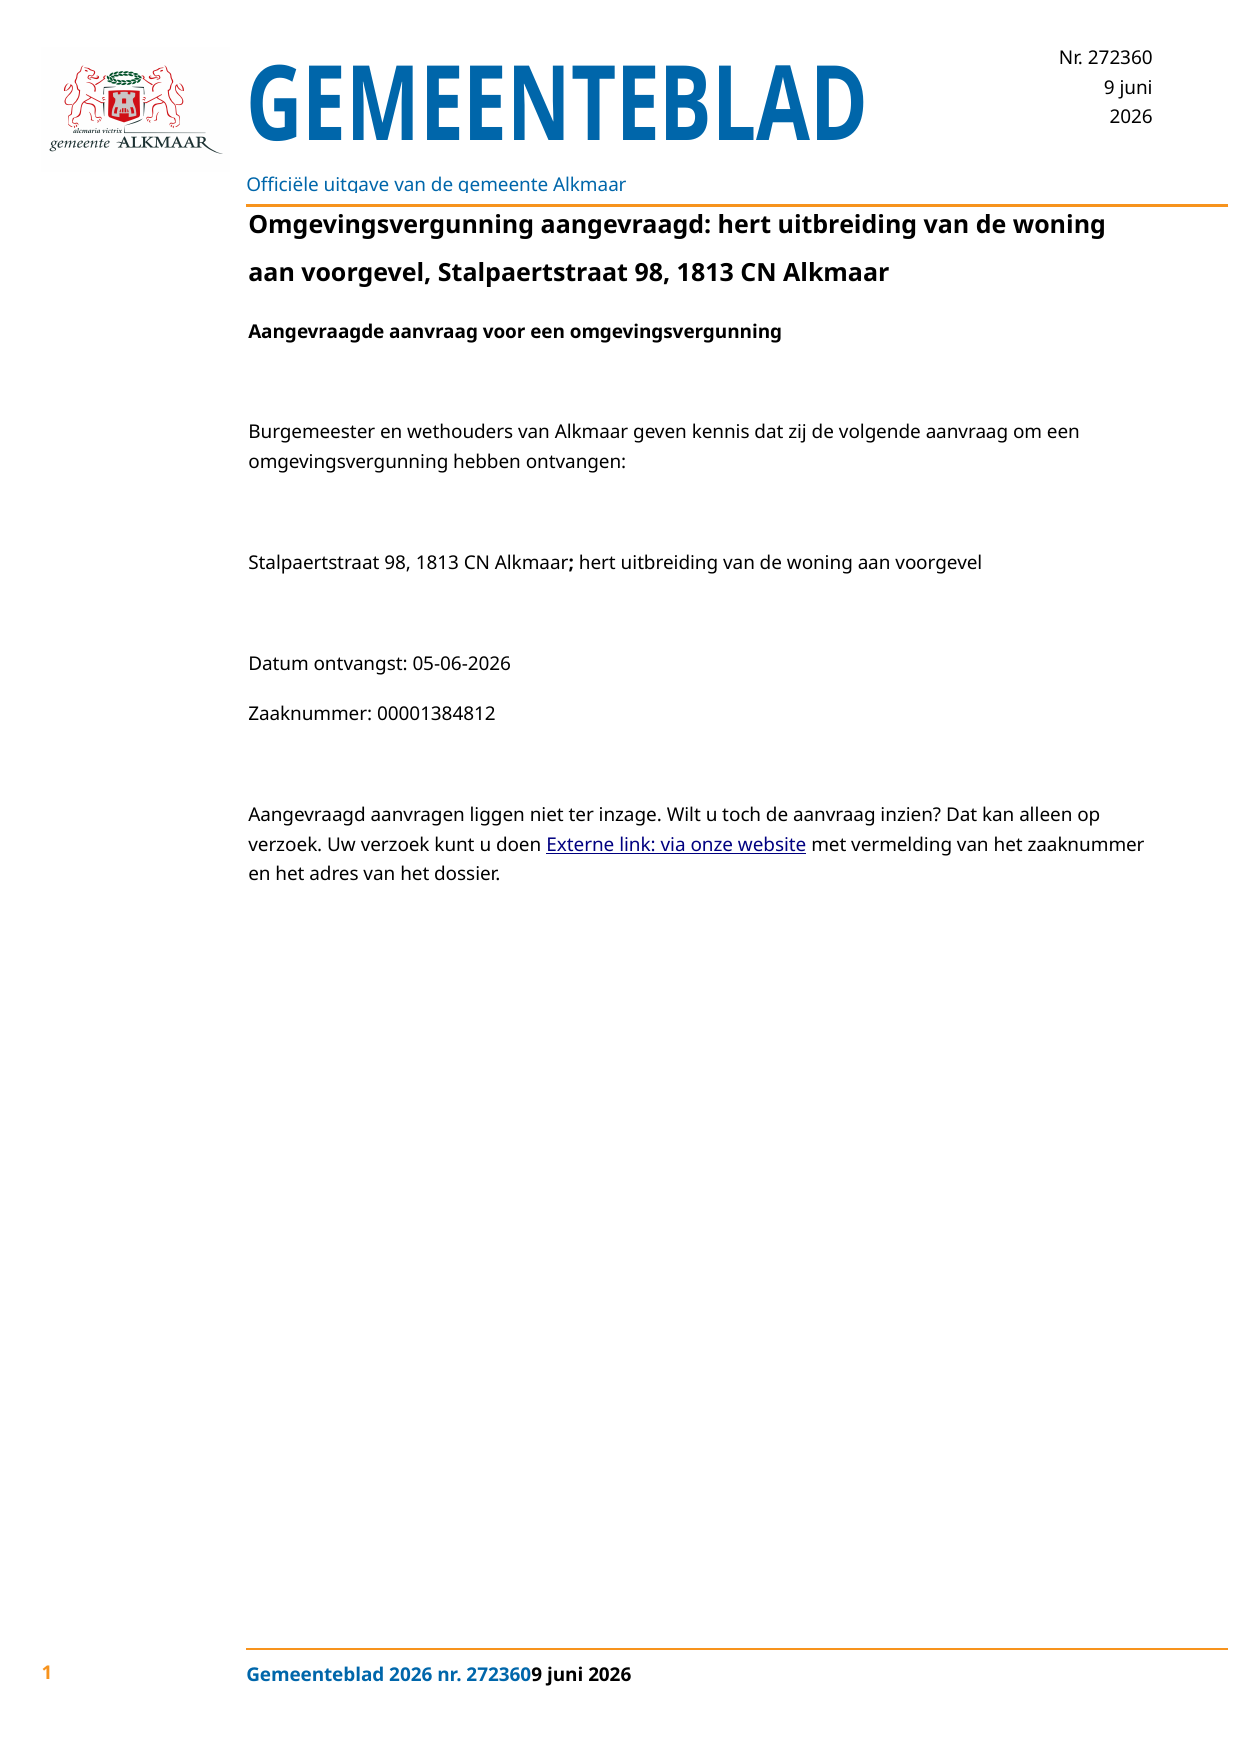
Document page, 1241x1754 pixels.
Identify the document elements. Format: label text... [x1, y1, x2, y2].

text Zaaknummer: 00001384812 [248, 700, 1152, 726]
text Burgemeester en wethouders van Alkmaar geven kennis dat zij de volgende aanvraag om een omgevingsvergunning hebben ontvangen: [248, 419, 1152, 474]
text Omgevingsvergunning aangevraagd: hert uitbreiding van de woning aan voorgevel, Stalpaertstraat 98, 1813 CN Alkmaar [248, 207, 1152, 288]
text Stalpaertstraat 98, 1813 CN Alkmaar; hert uitbreiding van de woning aan voorgevel [248, 549, 1152, 575]
text Datum ontvangst: 05-06-2026 [248, 650, 1152, 676]
picture [41, 47, 231, 172]
text Aangevraagde aanvraag voor een omgevingsvergunning [248, 318, 1152, 344]
text Aangevraagd aanvragen liggen niet ter inzage. Wilt u toch de aanvraag inzien? Dat kan alleen op verzoek. Uw verzoek kunt u doen Externe link: via onze website met vermelding van het zaaknummer en het adres van het dossier. [248, 801, 1152, 886]
